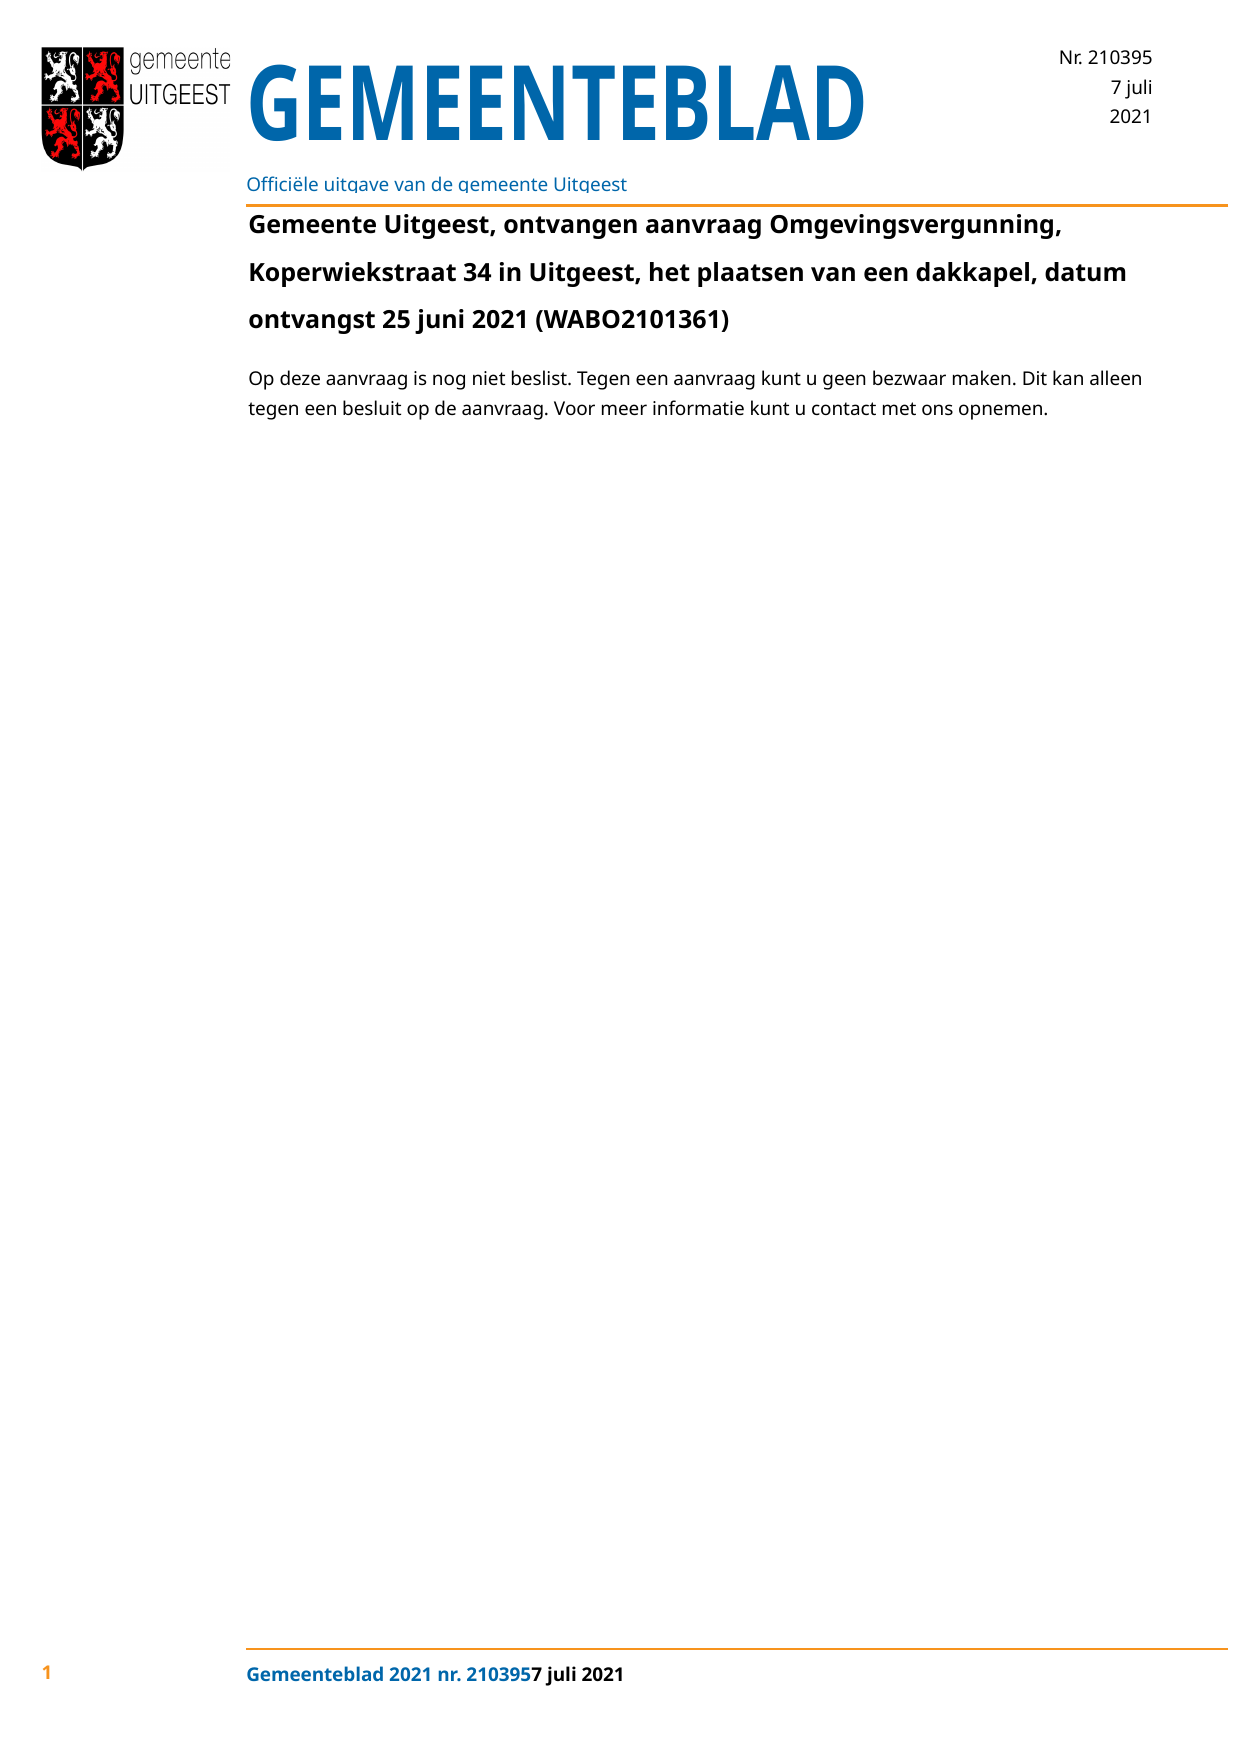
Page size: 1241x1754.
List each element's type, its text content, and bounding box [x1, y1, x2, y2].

text Op deze aanvraag is nog niet beslist. Tegen een aanvraag kunt u geen bezwaar maken. Dit kan alleen tegen een besluit op de aanvraag. Voor meer informatie kunt u contact met ons opnemen. [248, 366, 1152, 421]
picture [41, 47, 231, 172]
text Gemeente Uitgeest, ontvangen aanvraag Omgevingsvergunning, Koperwiekstraat 34 in Uitgeest, het plaatsen van een dakkapel, datum ontvangst 25 juni 2021 (WABO2101361) [248, 207, 1152, 336]
